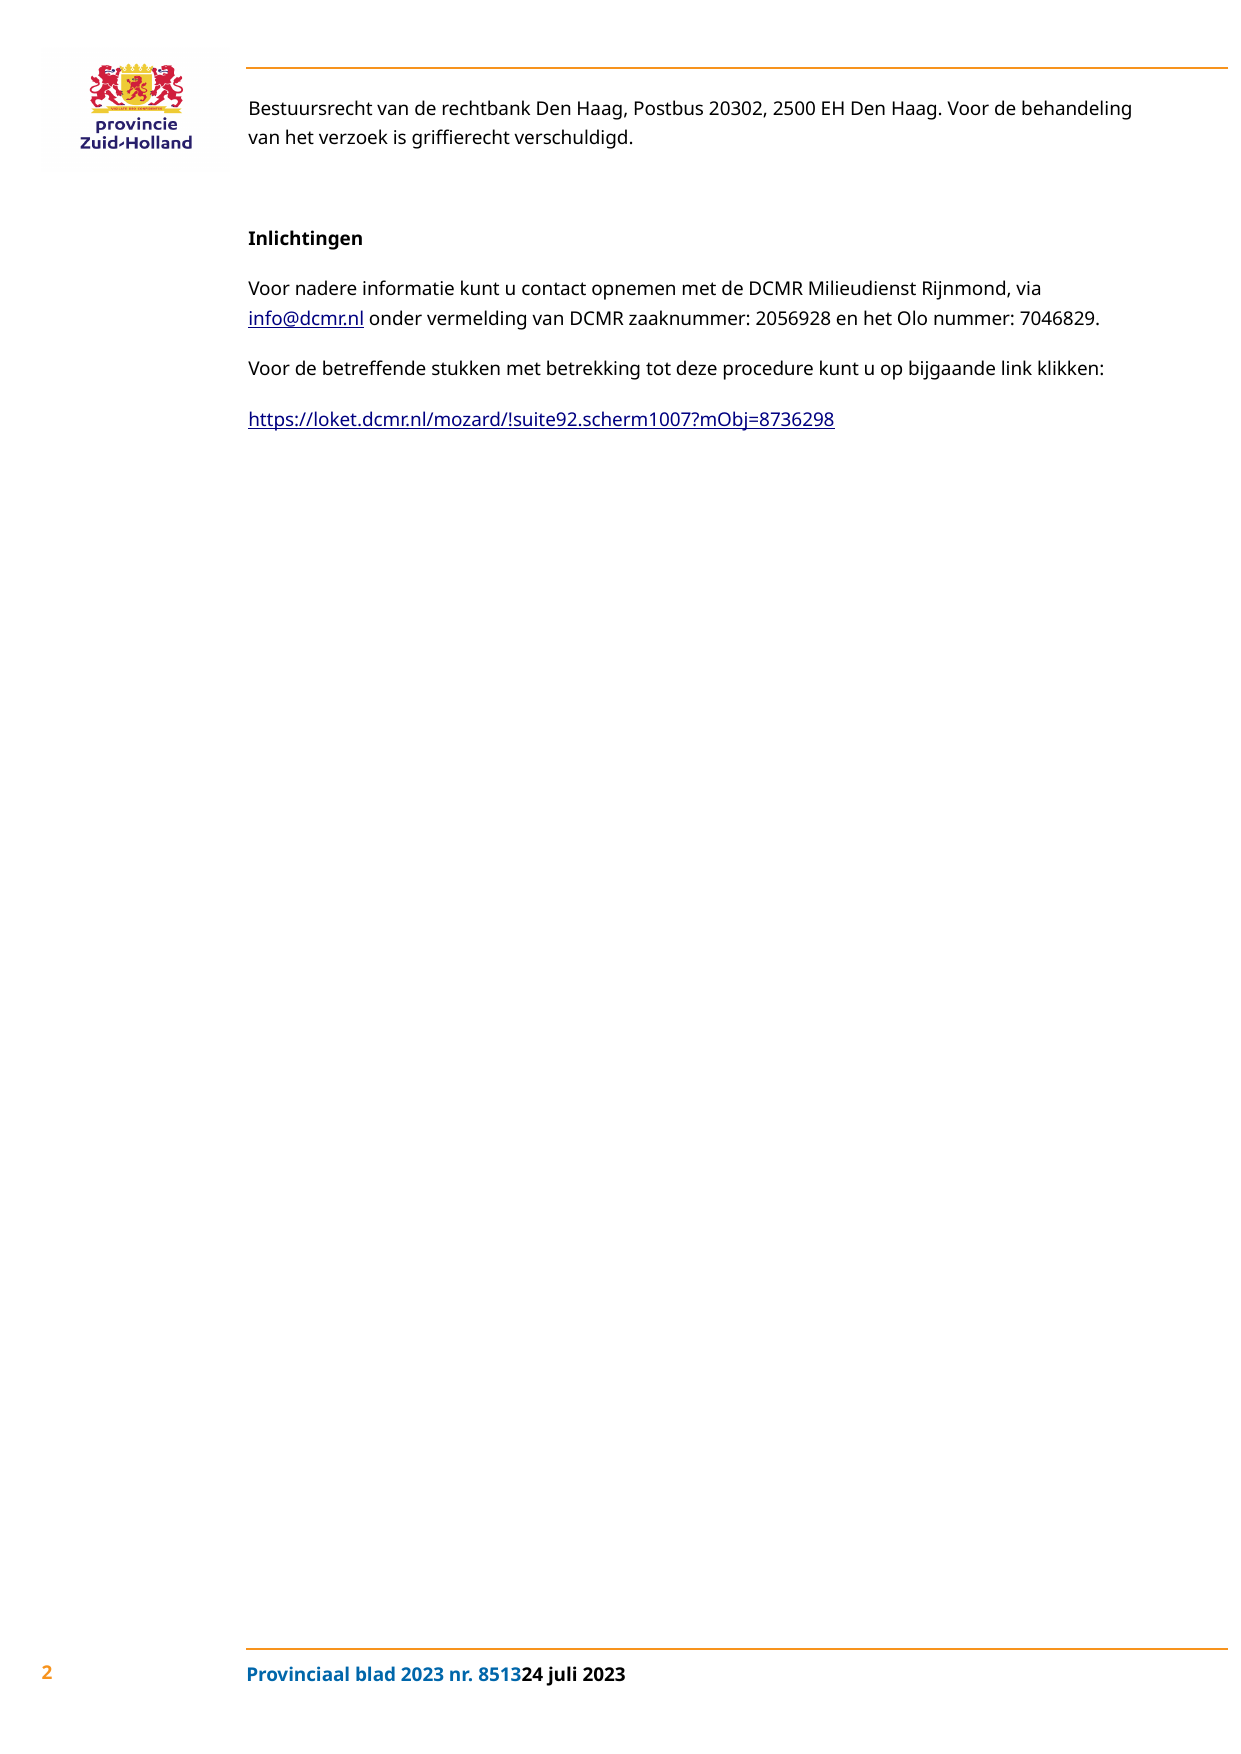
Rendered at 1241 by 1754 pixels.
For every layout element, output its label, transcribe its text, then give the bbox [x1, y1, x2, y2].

text Voor nadere informatie kunt u contact opnemen met de DCMR Milieudienst Rijnmond, via info@dcmr.nl onder vermelding van DCMR zaaknummer: 2056928 en het Olo nummer: 7046829. [248, 276, 1152, 331]
text https://loket.dcmr.nl/mozard/!suite92.scherm1007?mObj=8736298 [248, 406, 1152, 432]
picture [41, 47, 231, 172]
text Voor de betreffende stukken met betrekking tot deze procedure kunt u op bijgaande link klikken: [248, 356, 1152, 381]
text Bestuursrecht van de rechtbank Den Haag, Postbus 20302, 2500 EH Den Haag. Voor de behandeling van het verzoek is griffierecht verschuldigd. [248, 95, 1152, 150]
text Inlichtingen [248, 225, 1152, 251]
